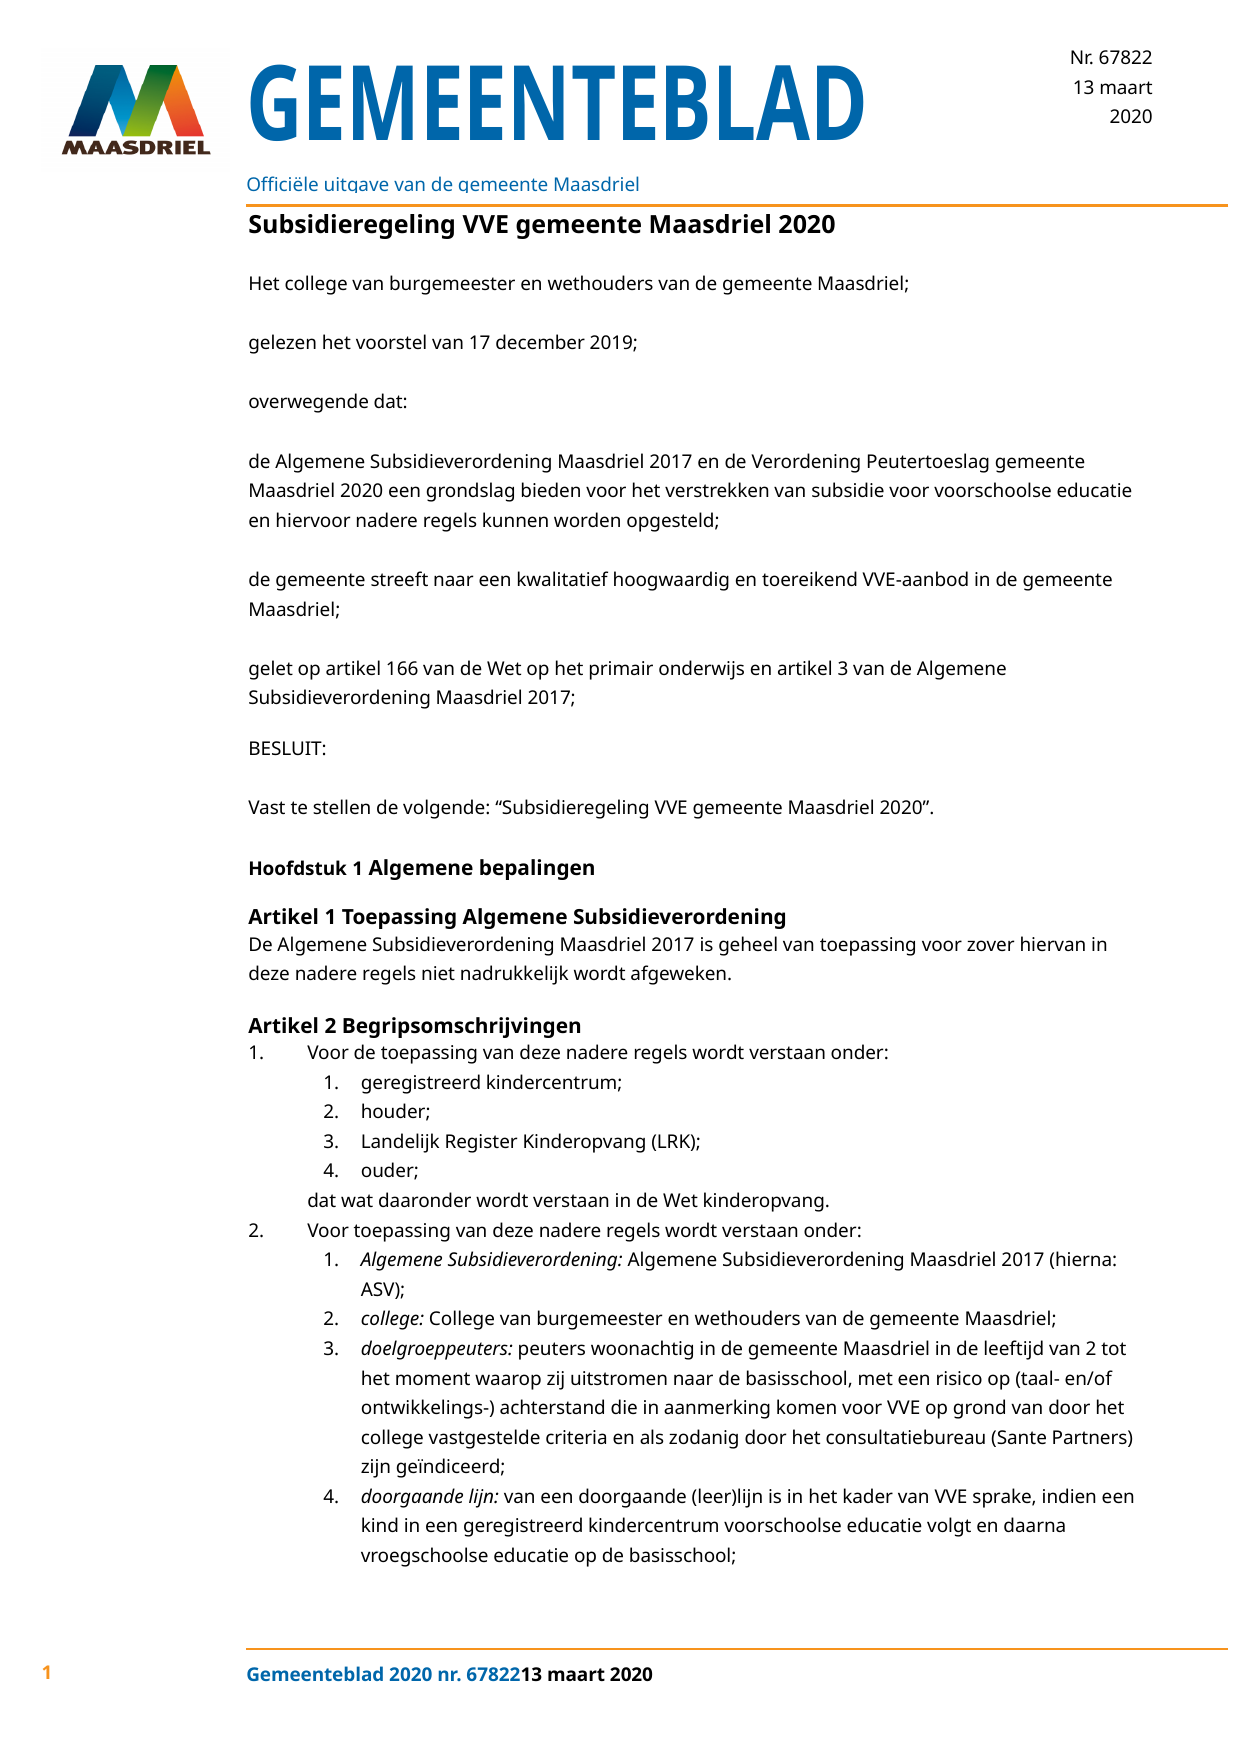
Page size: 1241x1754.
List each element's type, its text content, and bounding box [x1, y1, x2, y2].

text Hoofdstuk 1 Algemene bepalingen [248, 853, 1152, 882]
list college: College van burgemeester en wethouders van de gemeente Maasdriel; [323, 1306, 1152, 1331]
list ouder; [323, 1158, 1152, 1183]
text de Algemene Subsidieverordening Maasdriel 2017 en de Verordening Peutertoeslag gemeente Maasdriel 2020 een grondslag bieden voor het verstrekken van subsidie voor voorschoolse educatie en hiervoor nadere regels kunnen worden opgesteld; [248, 448, 1152, 533]
list geregistreerd kindercentrum; [323, 1069, 1152, 1094]
text de gemeente streeft naar een kwalitatief hoogwaardig en toereikend VVE-aanbod in de gemeente Maasdriel; [248, 566, 1152, 621]
text Artikel 2 Begripsomschrijvingen [248, 1011, 1152, 1039]
list Algemene Subsidieverordening: Algemene Subsidieverordening Maasdriel 2017 (hierna: ASV); [323, 1246, 1152, 1302]
text gelet op artikel 166 van de Wet op het primair onderwijs en artikel 3 van de Algemene Subsidieverordening Maasdriel 2017; [248, 655, 1152, 710]
list Voor toepassing van deze nadere regels wordt verstaan onder: [248, 1217, 1152, 1242]
list doelgroeppeuters: peuters woonachtig in de gemeente Maasdriel in de leeftijd van 2 tot het moment waarop zij uitstromen naar de basisschool, met een risico op (taal- en/of ontwikkelings-) achterstand die in aanmerking komen voor VVE op grond van door het college vastgestelde criteria en als zodanig door het consultatiebureau (Sante Partners) zijn geïndiceerd; [323, 1335, 1152, 1479]
text gelezen het voorstel van 17 december 2019; [248, 329, 1152, 355]
text Vast te stellen de volgende: “Subsidieregeling VVE gemeente Maasdriel 2020”. [248, 794, 1152, 820]
text Subsidieregeling VVE gemeente Maasdriel 2020 [248, 207, 1152, 241]
picture [41, 47, 231, 172]
text Het college van burgemeester en wethouders van de gemeente Maasdriel; [248, 270, 1152, 296]
text De Algemene Subsidieverordening Maasdriel 2017 is geheel van toepassing voor zover hiervan in deze nadere regels niet nadrukkelijk wordt afgeweken. [248, 931, 1152, 986]
list Voor de toepassing van deze nadere regels wordt verstaan onder: [248, 1039, 1152, 1065]
text overwegende dat: [248, 389, 1152, 414]
text BESLUIT: [248, 735, 1152, 761]
list doorgaande lijn: van een doorgaande (leer)lijn is in het kader van VVE sprake, indien een kind in een geregistreerd kindercentrum voorschoolse educatie volgt en daarna vroegschoolse educatie op de basisschool; [323, 1483, 1152, 1568]
list dat wat daaronder wordt verstaan in de Wet kinderopvang. [248, 1187, 1152, 1213]
text Artikel 1 Toepassing Algemene Subsidieverordening [248, 902, 1152, 931]
list Landelijk Register Kinderopvang (LRK); [323, 1128, 1152, 1154]
list houder; [323, 1098, 1152, 1124]
